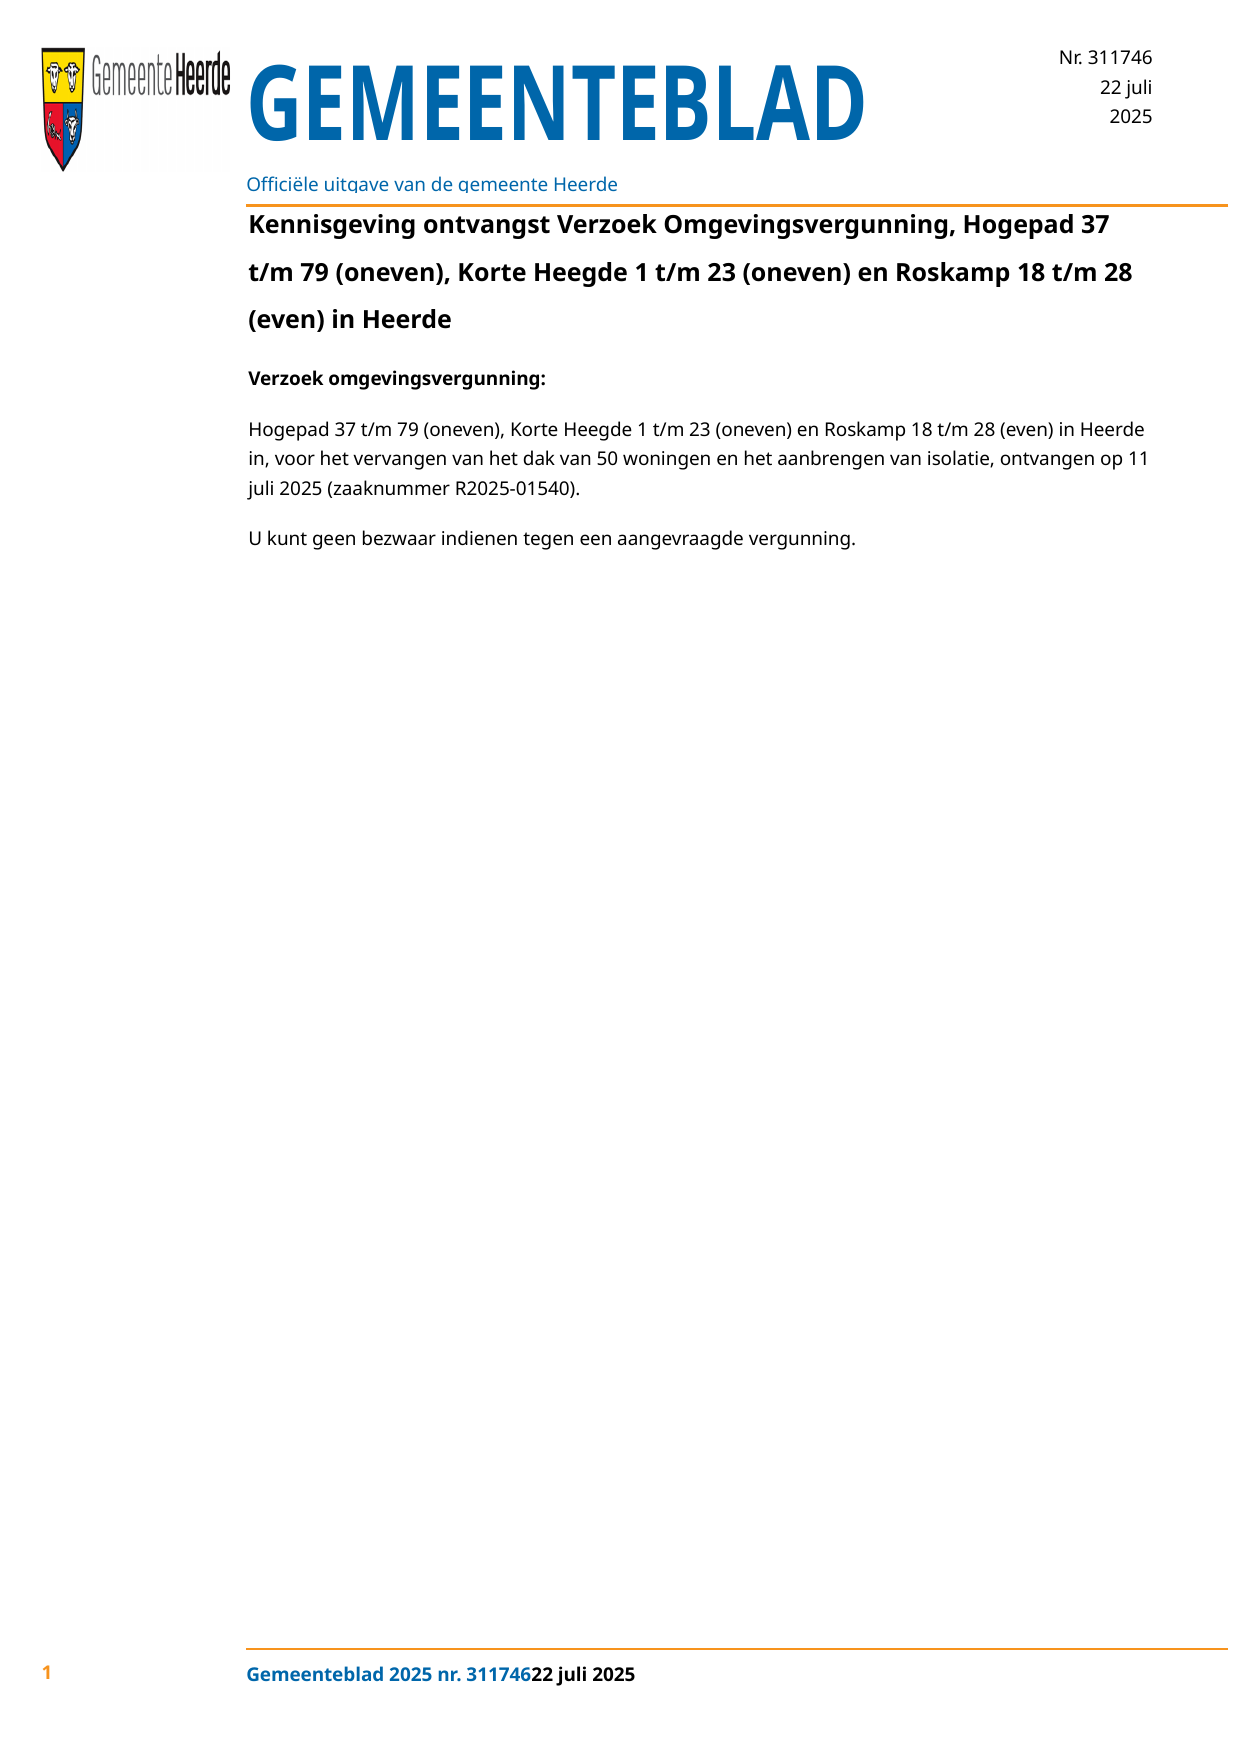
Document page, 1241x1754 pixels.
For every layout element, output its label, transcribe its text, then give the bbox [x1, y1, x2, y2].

text Hogepad 37 t/m 79 (oneven), Korte Heegde 1 t/m 23 (oneven) en Roskamp 18 t/m 28 (even) in Heerde in, voor het vervangen van het dak van 50 woningen en het aanbrengen van isolatie, ontvangen op 11 juli 2025 (zaaknummer R2025-01540). [248, 416, 1152, 501]
text U kunt geen bezwaar indienen tegen een aangevraagde vergunning. [248, 526, 1152, 551]
picture [41, 47, 231, 172]
text Verzoek omgevingsvergunning: [248, 366, 1152, 391]
text Kennisgeving ontvangst Verzoek Omgevingsvergunning, Hogepad 37 t/m 79 (oneven), Korte Heegde 1 t/m 23 (oneven) en Roskamp 18 t/m 28 (even) in Heerde [248, 207, 1152, 336]
